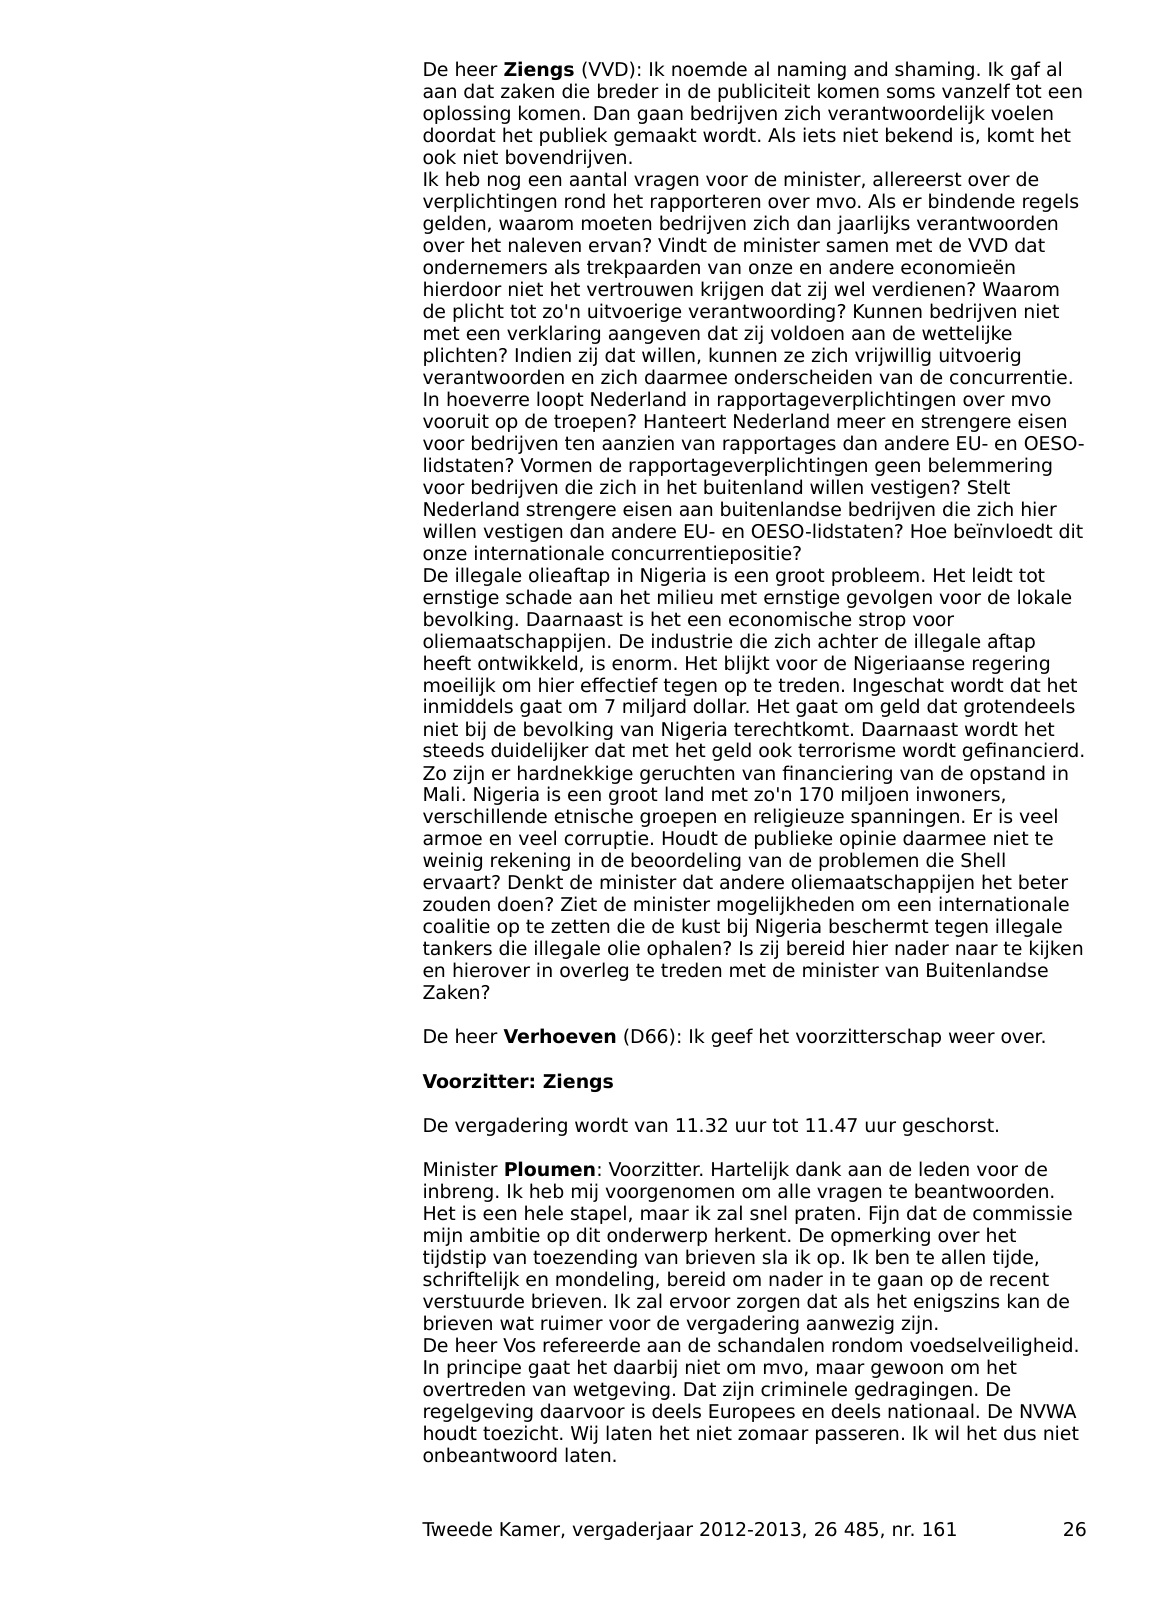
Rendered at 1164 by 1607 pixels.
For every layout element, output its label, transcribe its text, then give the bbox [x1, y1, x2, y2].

text De heer Verhoeven (D66): Ik geef het voorzitterschap weer over. [422, 1026, 1087, 1048]
subtitle Voorzitter: Ziengs [422, 1071, 1087, 1092]
text Ik heb nog een aantal vragen voor de minister, allereerst over de verplichtingen rond het rapporteren over mvo. Als er bindende regels gelden, waarom moeten bedrijven zich dan jaarlijks verantwoorden over het naleven ervan? Vindt de minister samen met de VVD dat ondernemers als trekpaarden van onze en andere economieën hierdoor niet het vertrouwen krijgen dat zij wel verdienen? Waarom de plicht tot zo'n uitvoerige verantwoording? Kunnen bedrijven niet met een verklaring aangeven dat zij voldoen aan de wettelijke plichten? Indien zij dat willen, kunnen ze zich vrijwillig uitvoerig verantwoorden en zich daarmee onderscheiden van de concurrentie. In hoeverre loopt Nederland in rapportageverplichtingen over mvo vooruit op de troepen? Hanteert Nederland meer en strengere eisen voor bedrijven ten aanzien van rapportages dan andere EU- en OESO-lidstaten? Vormen de rapportageverplichtingen geen belemmering voor bedrijven die zich in het buitenland willen vestigen? Stelt Nederland strengere eisen aan buitenlandse bedrijven die zich hier willen vestigen dan andere EU- en OESO-lidstaten? Hoe beïnvloedt dit onze internationale concurrentiepositie? [422, 169, 1087, 564]
text Minister Ploumen: Voorzitter. Hartelijk dank aan de leden voor de inbreng. Ik heb mij voorgenomen om alle vragen te beantwoorden. Het is een hele stapel, maar ik zal snel praten. Fijn dat de commissie mijn ambitie op dit onderwerp herkent. De opmerking over het tijdstip van toezending van brieven sla ik op. Ik ben te allen tijde, schriftelijk en mondeling, bereid om nader in te gaan op de recent verstuurde brieven. Ik zal ervoor zorgen dat als het enigszins kan de brieven wat ruimer voor de vergadering aanwezig zijn. [422, 1159, 1087, 1335]
text De heer Vos refereerde aan de schandalen rondom voedselveiligheid. In principe gaat het daarbij niet om mvo, maar gewoon om het overtreden van wetgeving. Dat zijn criminele gedragingen. De regelgeving daarvoor is deels Europees en deels nationaal. De NVWA houdt toezicht. Wij laten het niet zomaar passeren. Ik wil het dus niet onbeantwoord laten. [422, 1335, 1087, 1467]
text De illegale olieaftap in Nigeria is een groot probleem. Het leidt tot ernstige schade aan het milieu met ernstige gevolgen voor de lokale bevolking. Daarnaast is het een economische strop voor oliemaatschappijen. De industrie die zich achter de illegale aftap heeft ontwikkeld, is enorm. Het blijkt voor de Nigeriaanse regering moeilijk om hier effectief tegen op te treden. Ingeschat wordt dat het inmiddels gaat om 7 miljard dollar. Het gaat om geld dat grotendeels niet bij de bevolking van Nigeria terechtkomt. Daarnaast wordt het steeds duidelijker dat met het geld ook terrorisme wordt gefinancierd. Zo zijn er hardnekkige geruchten van financiering van de opstand in Mali. Nigeria is een groot land met zo'n 170 miljoen inwoners, verschillende etnische groepen en religieuze spanningen. Er is veel armoe en veel corruptie. Houdt de publieke opinie daarmee niet te weinig rekening in de beoordeling van de problemen die Shell ervaart? Denkt de minister dat andere oliemaatschappijen het beter zouden doen? Ziet de minister mogelijkheden om een internationale coalitie op te zetten die de kust bij Nigeria beschermt tegen illegale tankers die illegale olie ophalen? Is zij bereid hier nader naar te kijken en hierover in overleg te treden met de minister van Buitenlandse Zaken? [422, 564, 1087, 1004]
text De heer Ziengs (VVD): Ik noemde al naming and shaming. Ik gaf al aan dat zaken die breder in de publiciteit komen soms vanzelf tot een oplossing komen. Dan gaan bedrijven zich verantwoordelijk voelen doordat het publiek gemaakt wordt. Als iets niet bekend is, komt het ook niet bovendrijven. [422, 59, 1087, 169]
text De vergadering wordt van 11.32 uur tot 11.47 uur geschorst. [422, 1115, 1087, 1137]
